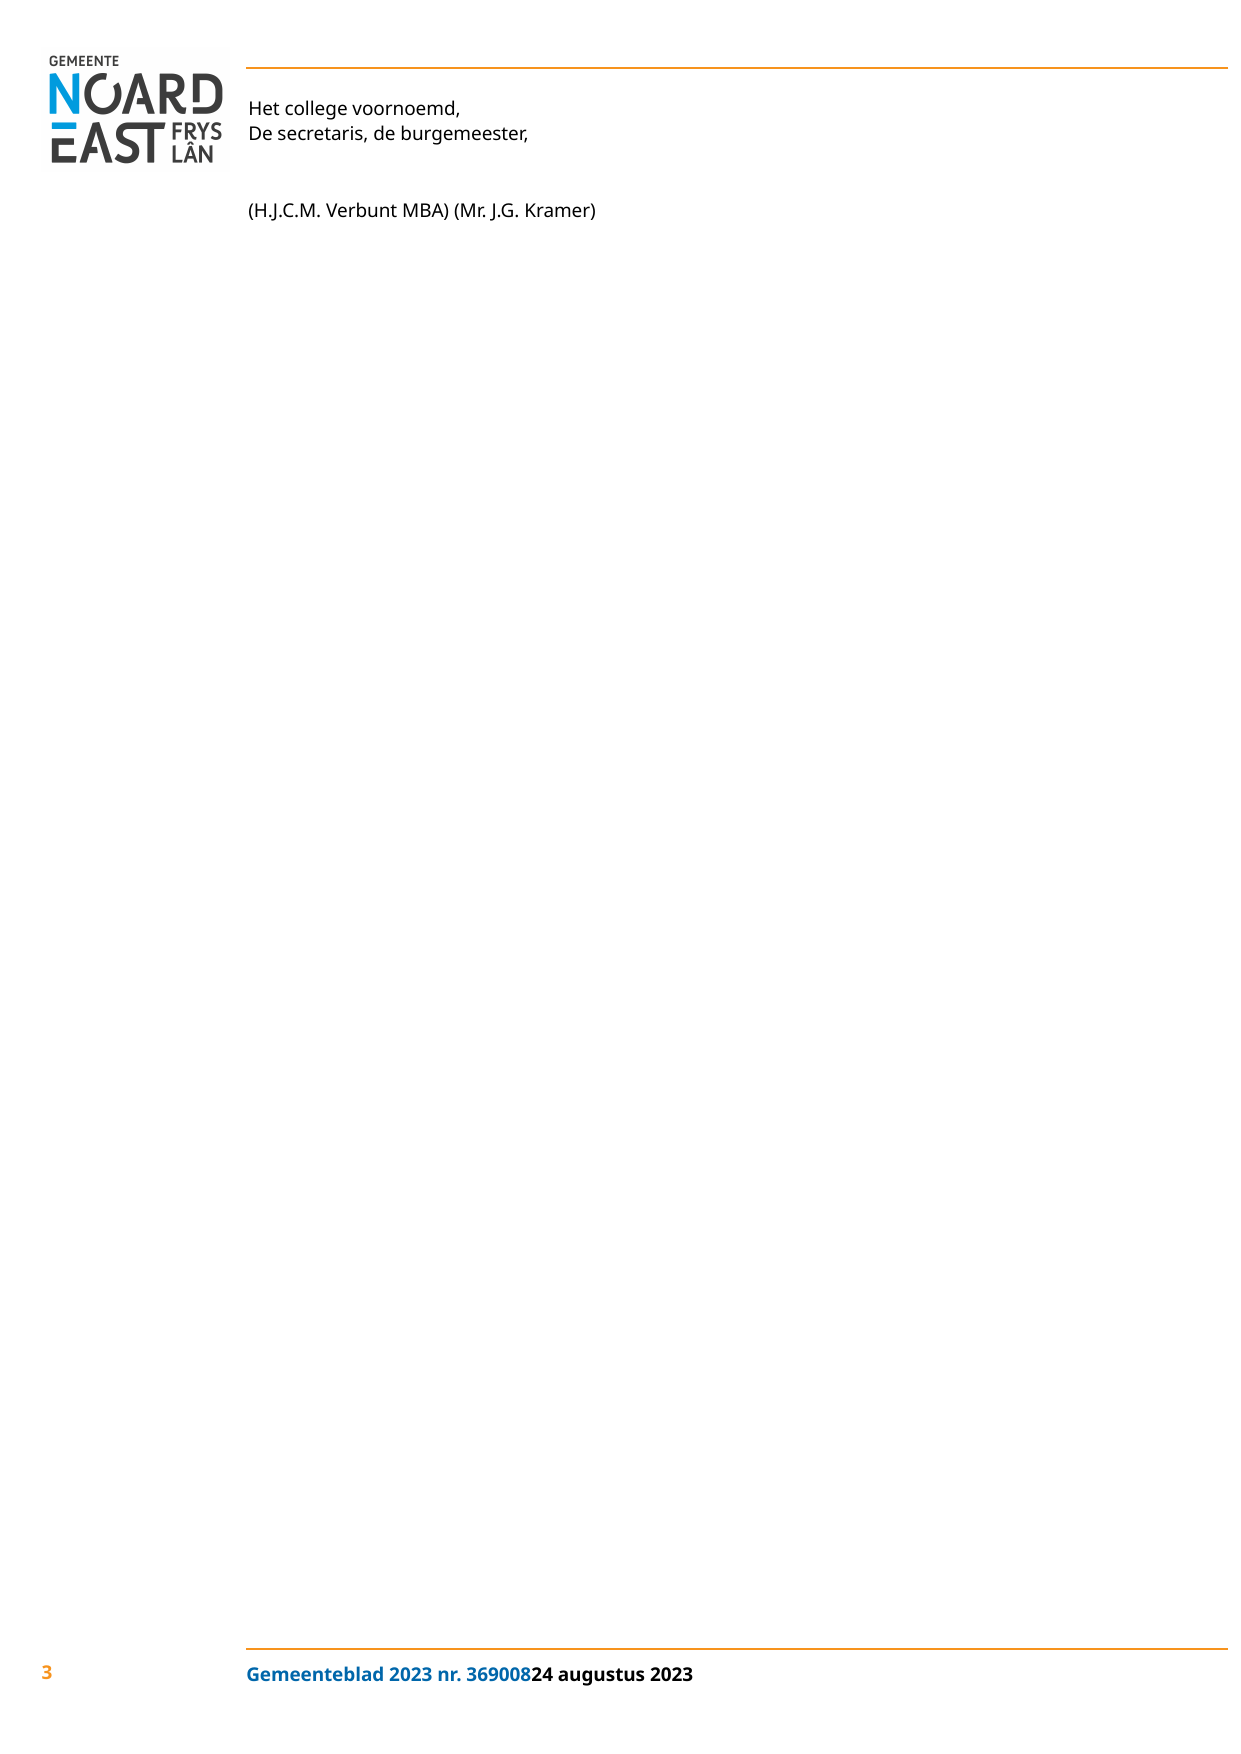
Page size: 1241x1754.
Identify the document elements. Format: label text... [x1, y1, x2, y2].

text De secretaris, de burgemeester, [248, 121, 1152, 146]
text (H.J.C.M. Verbunt MBA) (Mr. J.G. Kramer) [248, 198, 1152, 223]
picture [41, 47, 231, 172]
text Het college voornoemd, [248, 95, 1152, 121]
